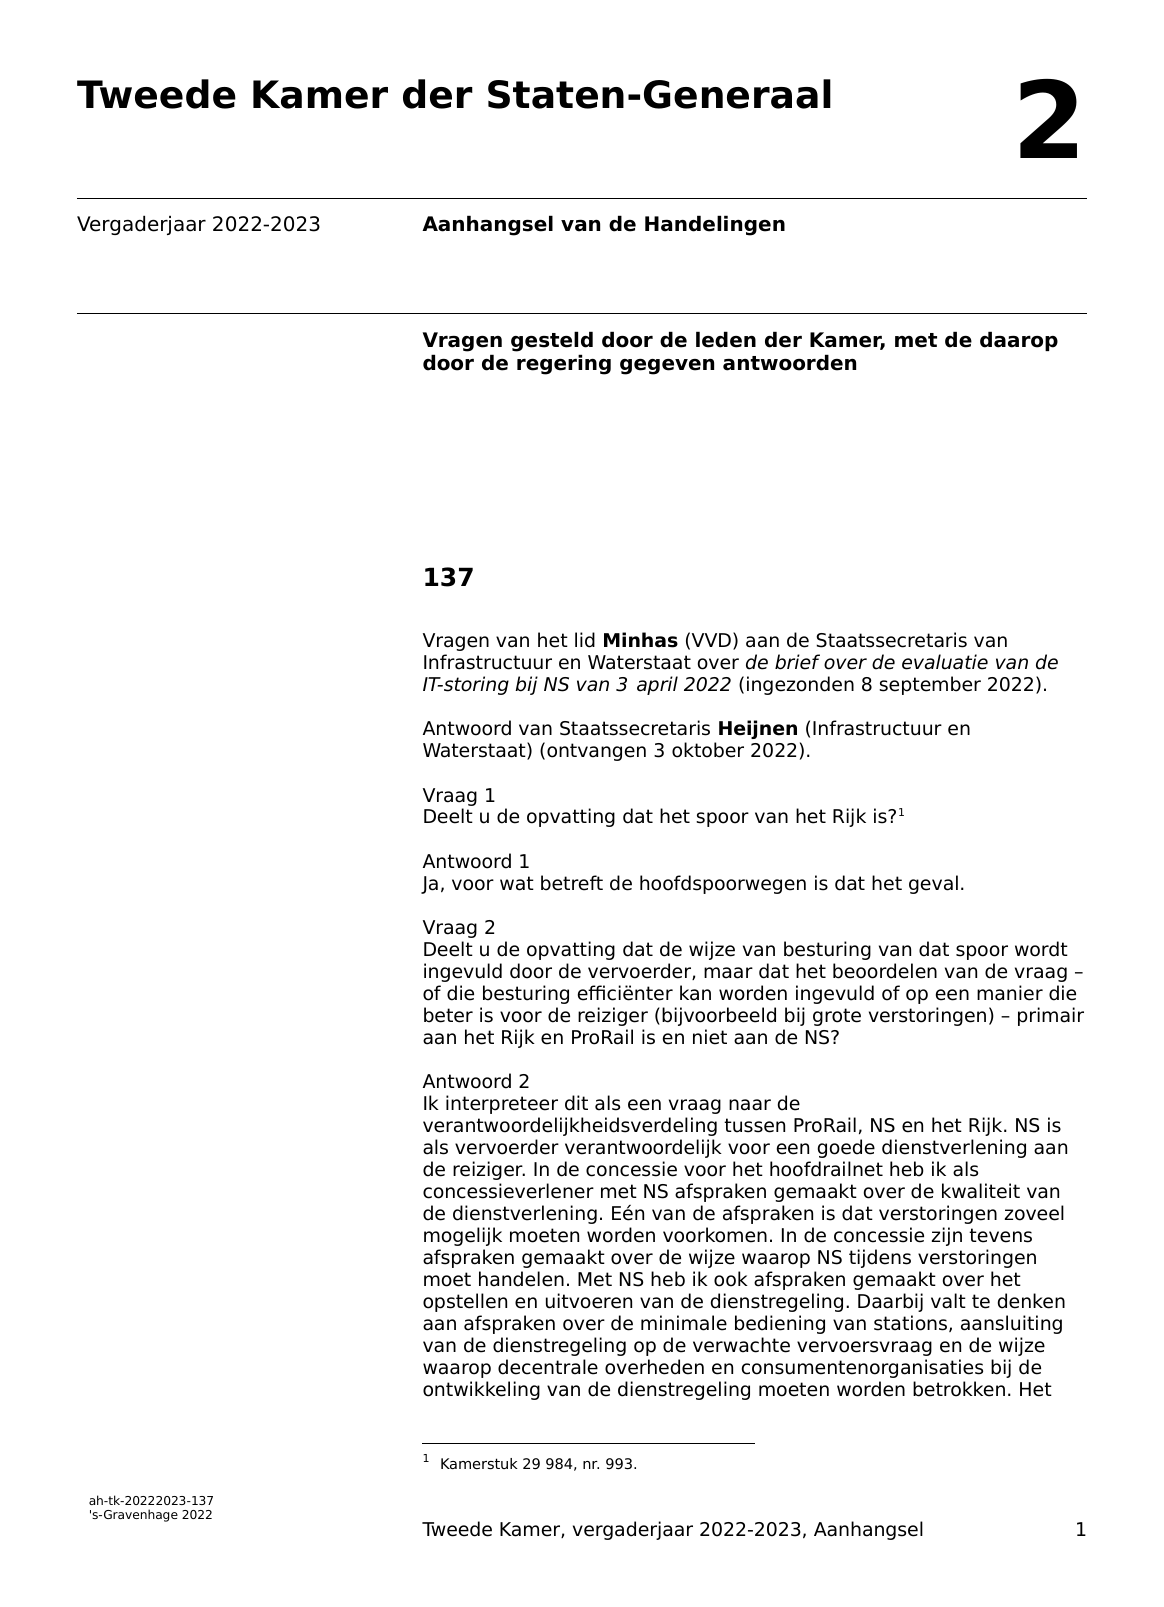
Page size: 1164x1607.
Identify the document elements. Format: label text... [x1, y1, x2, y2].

text Vragen van het lid Minhas (VVD) aan de Staatssecretaris van Infrastructuur en Waterstaat over de brief over de evaluatie van de IT-storing bij NS van 3 april 2022 (ingezonden 8 september 2022). [422, 630, 1087, 696]
table_cell Aanhangsel van de Handelingen [422, 199, 1087, 313]
text ah-tk-20222023-137 [88, 1494, 323, 1508]
text Antwoord van Staatssecretaris Heijnen (Infrastructuur en Waterstaat) (ontvangen 3 oktober 2022). [422, 718, 1087, 762]
text Antwoord 2 [422, 1071, 1087, 1093]
text Vraag 1 [422, 784, 1087, 806]
text Ik interpreteer dit als een vraag naar de verantwoordelijkheidsverdeling tussen ProRail, NS en het Rijk. NS is als vervoerder verantwoordelijk voor een goede dienstverlening aan de reiziger. In de concessie voor het hoofdrailnet heb ik als concessieverlener met NS afspraken gemaakt over de kwaliteit van de dienstverlening. Eén van de afspraken is dat verstoringen zoveel mogelijk moeten worden voorkomen. In de concessie zijn tevens afspraken gemaakt over de wijze waarop NS tijdens verstoringen moet handelen. Met NS heb ik ook afspraken gemaakt over het opstellen en uitvoeren van de dienstregeling. Daarbij valt te denken aan afspraken over de minimale bediening van stations, aansluiting van de dienstregeling op de verwachte vervoersvraag en de wijze waarop decentrale overheden en consumentenorganisaties bij de ontwikkeling van de dienstregeling moeten worden betrokken. Het [422, 1093, 1087, 1401]
table_header Tweede Kamer der Staten-Generaal [77, 59, 886, 198]
text Antwoord 1 [422, 851, 1087, 873]
text 137 [422, 563, 1087, 592]
text Kamerstuk 29 984, nr. 993. [422, 1452, 1087, 1474]
text Ja, voor wat betreft de hoofdspoorwegen is dat het geval. [422, 873, 1087, 894]
table_header 2 [886, 59, 1087, 198]
text Vraag 2 [422, 917, 1087, 939]
table_cell Vragen gesteld door de leden der Kamer, met de daarop door de regering gegeven antwoorden [422, 314, 1087, 375]
table_cell Vergaderjaar 2022-2023 [77, 199, 422, 313]
table_cell [77, 314, 422, 375]
text Deelt u de opvatting dat het spoor van het Rijk is? [422, 806, 1087, 828]
text Deelt u de opvatting dat de wijze van besturing van dat spoor wordt ingevuld door de vervoerder, maar dat het beoordelen van de vraag – of die besturing efficiënter kan worden ingevuld of op een manier die beter is voor de reiziger (bijvoorbeeld bij grote verstoringen) – primair aan het Rijk en ProRail is en niet aan de NS? [422, 939, 1087, 1049]
text 's-Gravenhage 2022 [88, 1508, 323, 1522]
